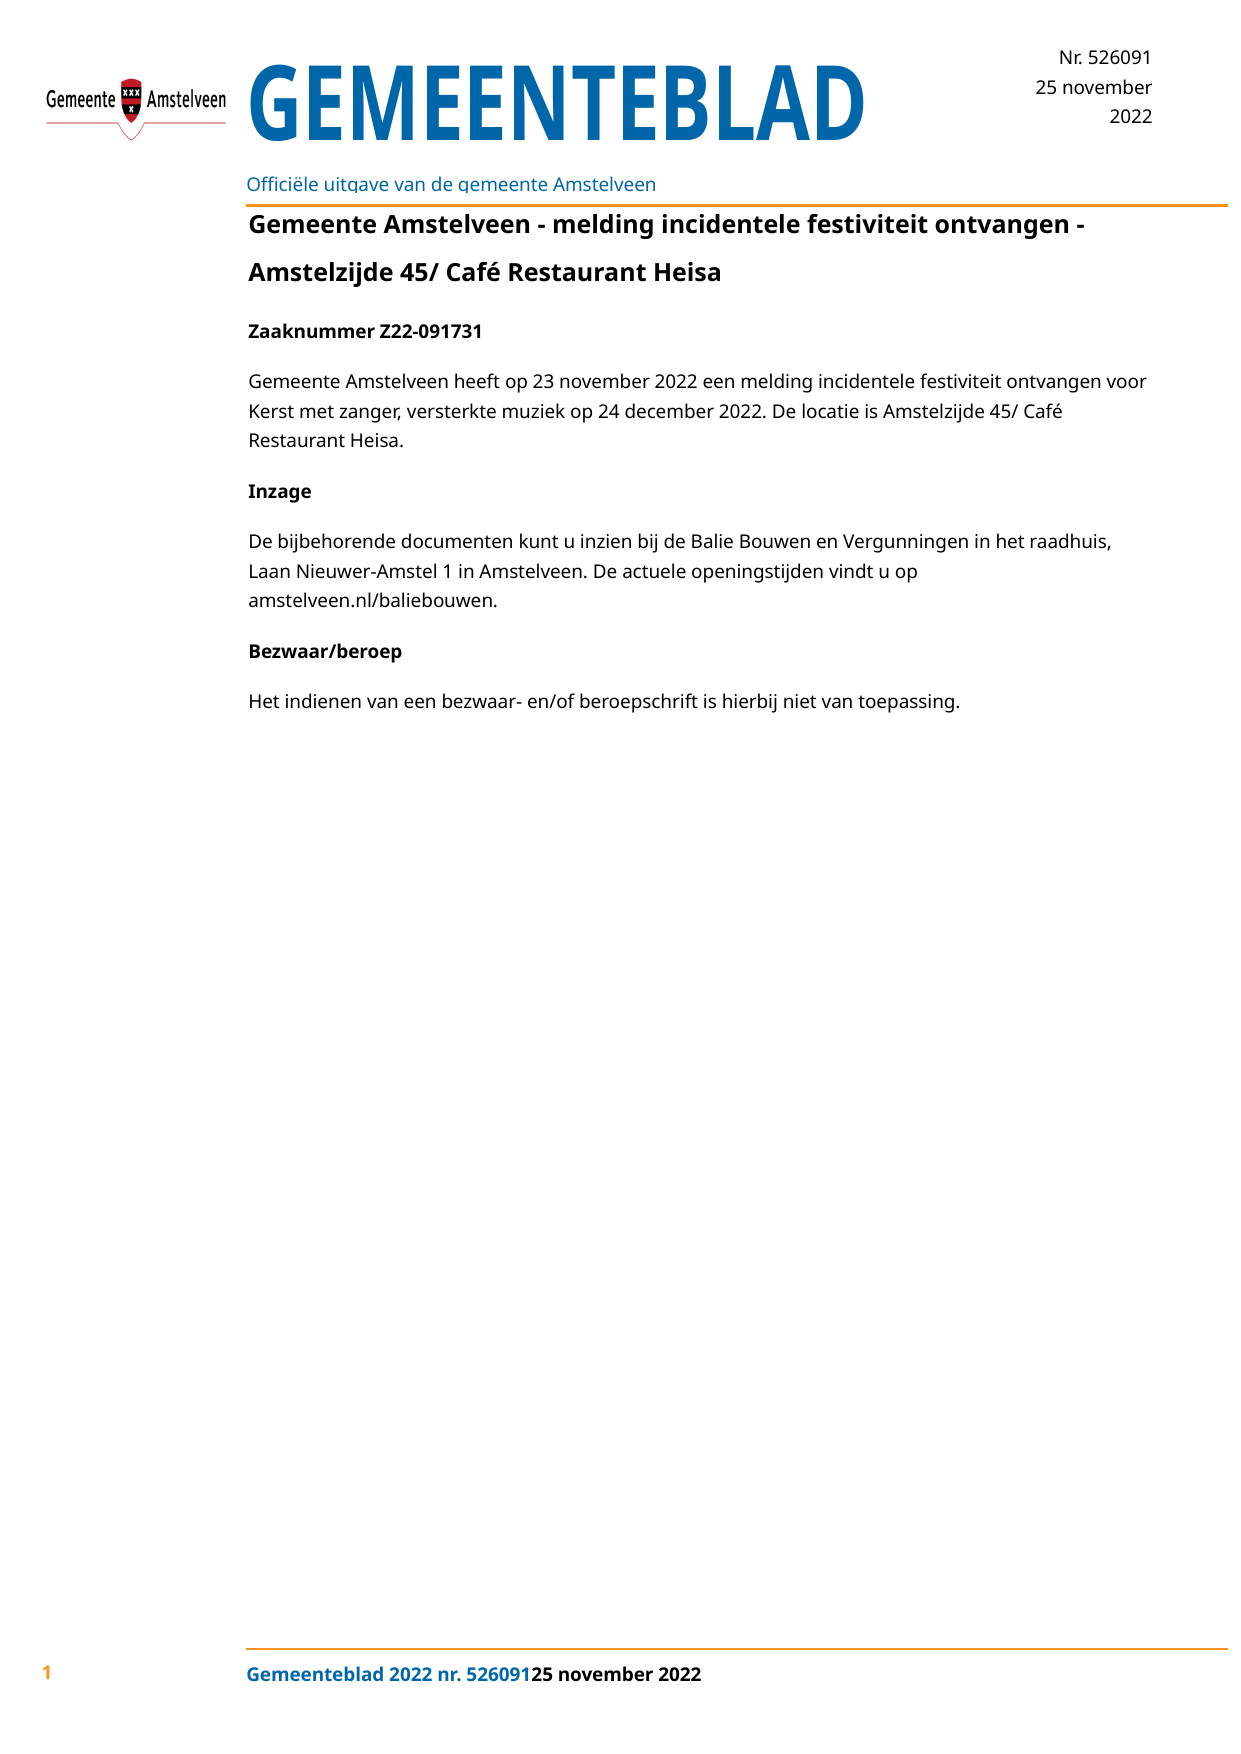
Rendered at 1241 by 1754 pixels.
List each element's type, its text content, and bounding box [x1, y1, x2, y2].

text Bezwaar/beroep [248, 638, 1152, 664]
text Zaaknummer Z22-091731 [248, 318, 1152, 344]
text De bijbehorende documenten kunt u inzien bij de Balie Bouwen en Vergunningen in het raadhuis, Laan Nieuwer-Amstel 1 in Amstelveen. De actuele openingstijden vindt u op amstelveen.nl/baliebouwen. [248, 528, 1152, 613]
text Inzage [248, 478, 1152, 504]
text Het indienen van een bezwaar- en/of beroepschrift is hierbij niet van toepassing. [248, 688, 1152, 714]
text Gemeente Amstelveen heeft op 23 november 2022 een melding incidentele festiviteit ontvangen voor Kerst met zanger, versterkte muziek op 24 december 2022. De locatie is Amstelzijde 45/ Café Restaurant Heisa. [248, 368, 1152, 453]
picture [41, 47, 231, 172]
text Gemeente Amstelveen - melding incidentele festiviteit ontvangen - Amstelzijde 45/ Café Restaurant Heisa [248, 207, 1152, 288]
